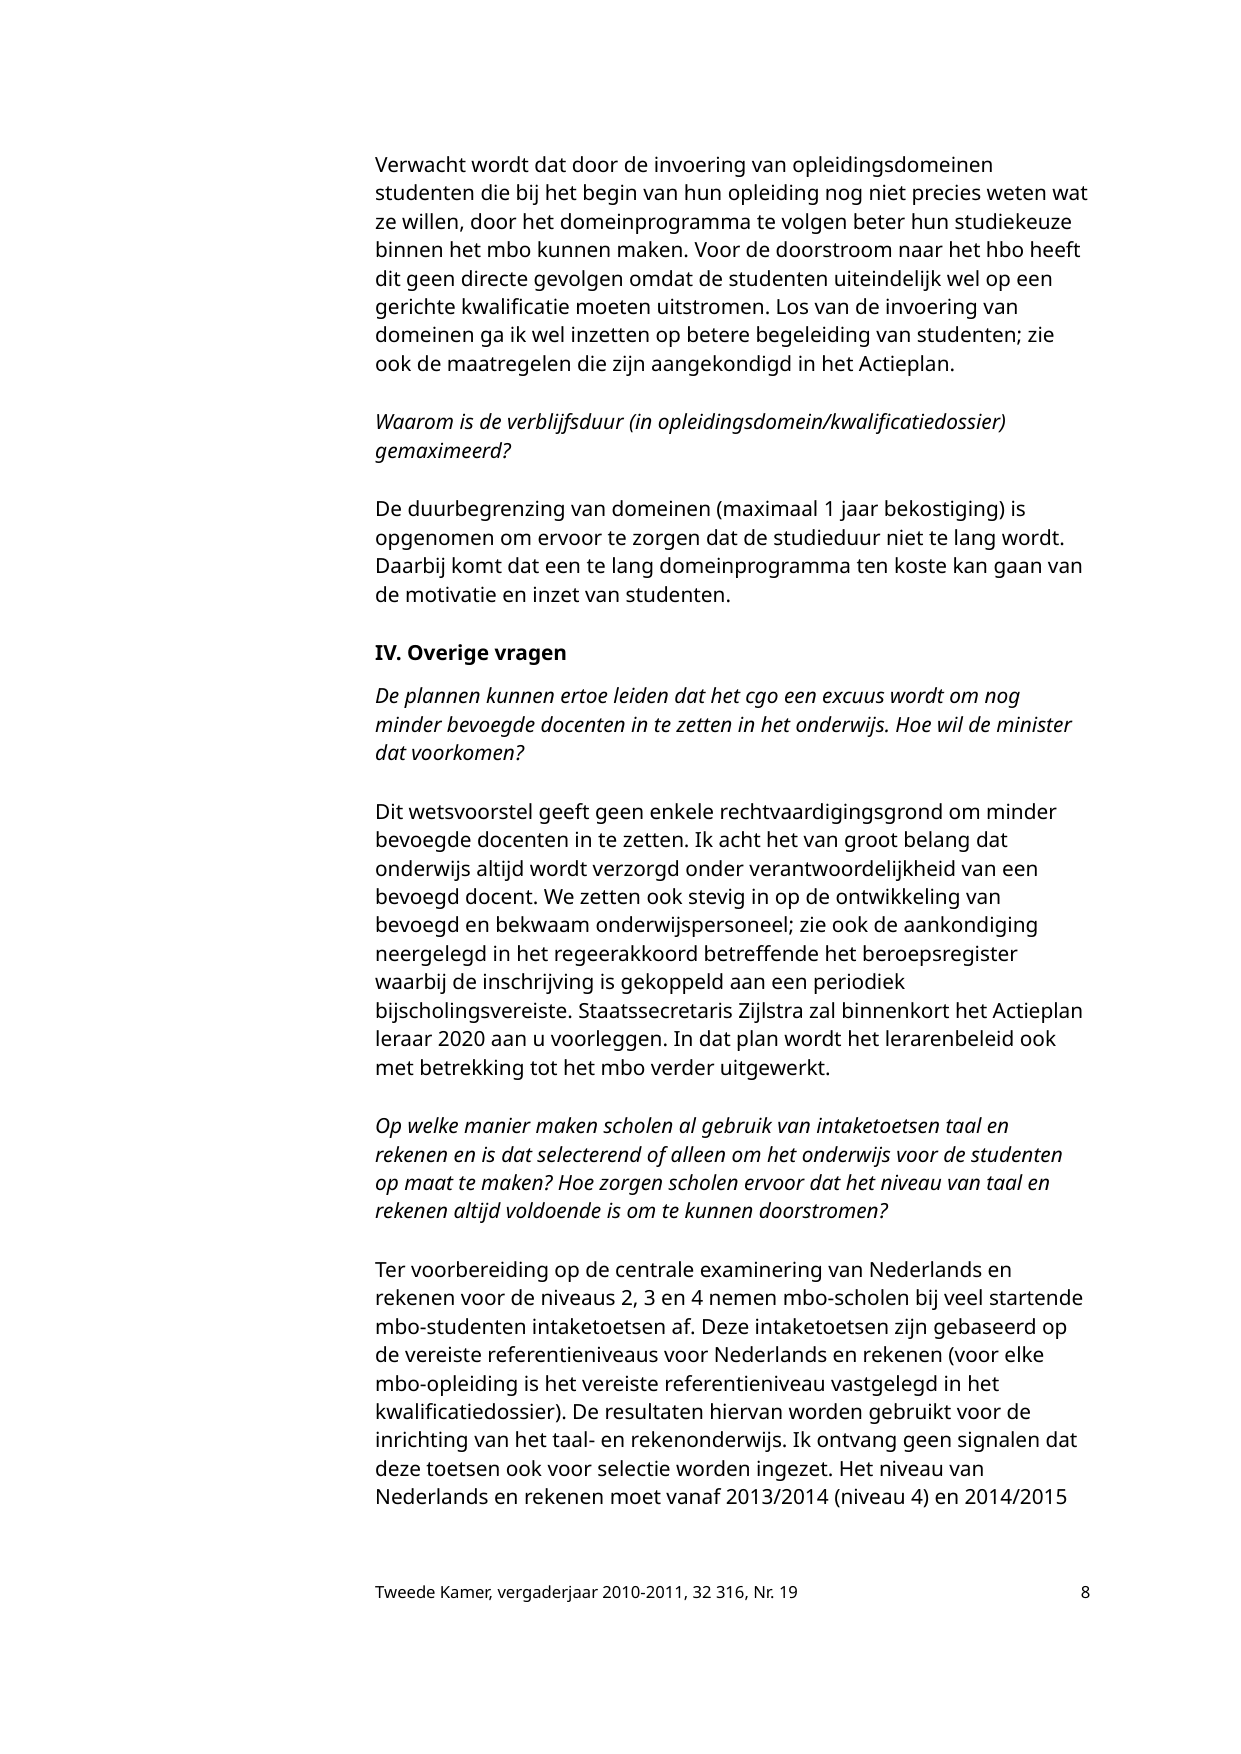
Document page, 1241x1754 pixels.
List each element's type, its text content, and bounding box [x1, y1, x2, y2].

text IV. Overige vragen [375, 638, 1090, 667]
text Ter voorbereiding op de centrale examinering van Nederlands en rekenen voor de niveaus 2, 3 en 4 nemen mbo-scholen bij veel startende mbo-studenten intaketoetsen af. Deze intaketoetsen zijn gebaseerd op de vereiste referentieniveaus voor Nederlands en rekenen (voor elke mbo-opleiding is het vereiste referentieniveau vastgelegd in het kwalificatiedossier). De resultaten hiervan worden gebruikt voor de inrichting van het taal- en rekenonderwijs. Ik ontvang geen signalen dat deze toetsen ook voor selectie worden ingezet. Het niveau van Nederlands en rekenen moet vanaf 2013/2014 (niveau 4) en 2014/2015 [375, 1255, 1090, 1511]
text De duurbegrenzing van domeinen (maximaal 1 jaar bekostiging) is opgenomen om ervoor te zorgen dat de studieduur niet te lang wordt. Daarbij komt dat een te lang domeinprogramma ten koste kan gaan van de motivatie en inzet van studenten. [375, 494, 1090, 608]
text Waarom is de verblijfsduur (in opleidingsdomein/kwalificatiedossier) gemaximeerd? [375, 407, 1090, 464]
text De plannen kunnen ertoe leiden dat het cgo een excuus wordt om nog minder bevoegde docenten in te zetten in het onderwijs. Hoe wil de minister dat voorkomen? [375, 682, 1090, 767]
text Verwacht wordt dat door de invoering van opleidingsdomeinen studenten die bij het begin van hun opleiding nog niet precies weten wat ze willen, door het domeinprogramma te volgen beter hun studiekeuze binnen het mbo kunnen maken. Voor de doorstroom naar het hbo heeft dit geen directe gevolgen omdat de studenten uiteindelijk wel op een gerichte kwalificatie moeten uitstromen. Los van de invoering van domeinen ga ik wel inzetten op betere begeleiding van studenten; zie ook de maatregelen die zijn aangekondigd in het Actieplan. [375, 150, 1090, 377]
text Dit wetsvoorstel geeft geen enkele rechtvaardigingsgrond om minder bevoegde docenten in te zetten. Ik acht het van groot belang dat onderwijs altijd wordt verzorgd onder verantwoordelijkheid van een bevoegd docent. We zetten ook stevig in op de ontwikkeling van bevoegd en bekwaam onderwijspersoneel; zie ook de aankondiging neergelegd in het regeerakkoord betreffende het beroepsregister waarbij de inschrijving is gekoppeld aan een periodiek bijscholingsvereiste. Staatssecretaris Zijlstra zal binnenkort het Actieplan leraar 2020 aan u voorleggen. In dat plan wordt het lerarenbeleid ook met betrekking tot het mbo verder uitgewerkt. [375, 797, 1090, 1081]
text Op welke manier maken scholen al gebruik van intaketoetsen taal en rekenen en is dat selecterend of alleen om het onderwijs voor de studenten op maat te maken? Hoe zorgen scholen ervoor dat het niveau van taal en rekenen altijd voldoende is om te kunnen doorstromen? [375, 1111, 1090, 1225]
